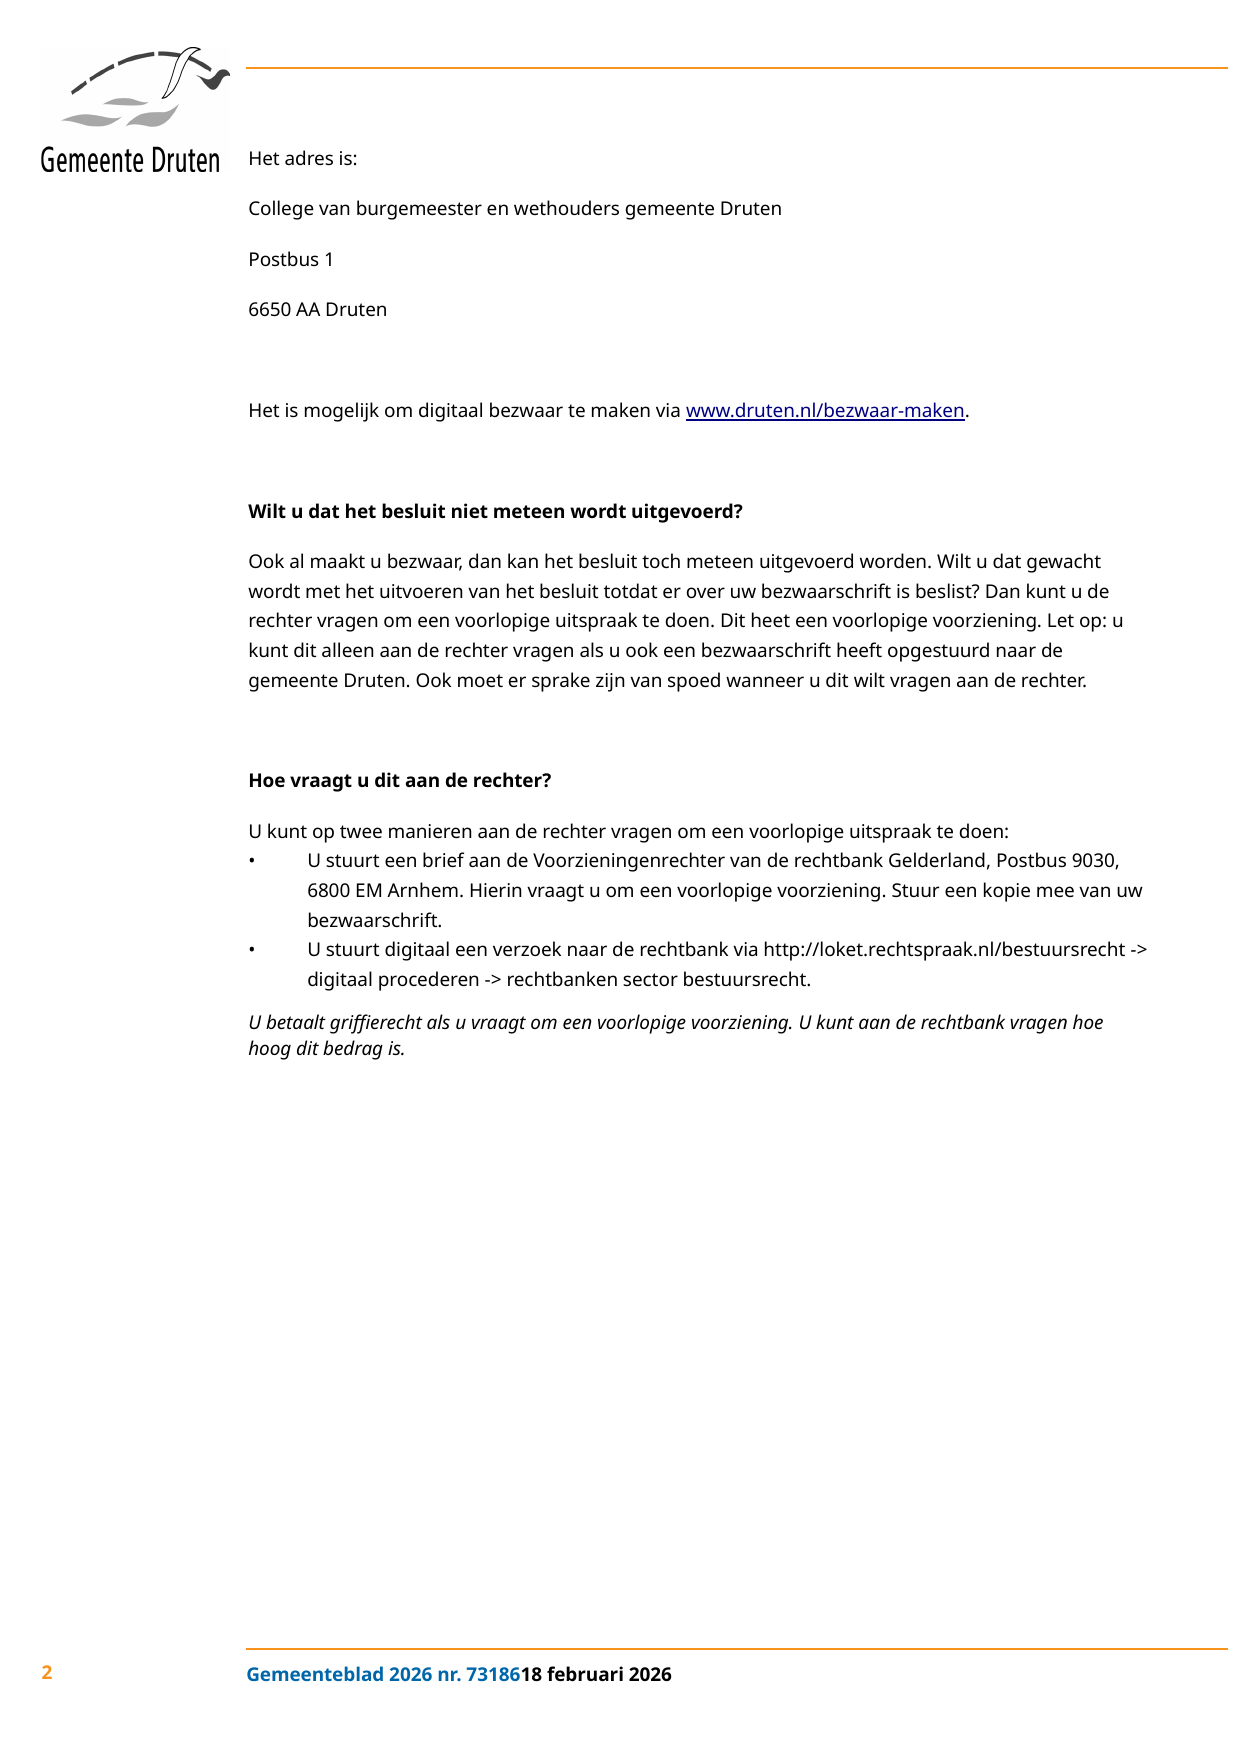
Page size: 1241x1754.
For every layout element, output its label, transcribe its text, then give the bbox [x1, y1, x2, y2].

list U stuurt digitaal een verzoek naar de rechtbank via http://loket.rechtspraak.nl/bestuursrecht -> digitaal procederen -> rechtbanken sector bestuursrecht. [248, 936, 1152, 992]
list U stuurt een brief aan de Voorzieningenrechter van de rechtbank Gelderland, Postbus 9030, 6800 EM Arnhem. Hierin vraagt u om een voorlopige voorziening. Stuur een kopie mee van uw bezwaarschrift. [248, 848, 1152, 933]
text Hoe vraagt u dit aan de rechter? [248, 768, 1152, 793]
text 6650 AA Druten [248, 296, 1152, 322]
text Het adres is: [248, 145, 1152, 171]
picture [41, 47, 231, 172]
text Ook al maakt u bezwaar, dan kan het besluit toch meteen uitgevoerd worden. Wilt u dat gewacht wordt met het uitvoeren van het besluit totdat er over uw bezwaarschrift is beslist? Dan kunt u de rechter vragen om een voorlopige uitspraak te doen. Dit heet een voorlopige voorziening. Let op: u kunt dit alleen aan de rechter vragen als u ook een bezwaarschrift heeft opgestuurd naar de gemeente Druten. Ook moet er sprake zijn van spoed wanneer u dit wilt vragen aan de rechter. [248, 548, 1152, 693]
text Het is mogelijk om digitaal bezwaar te maken via www.druten.nl/bezwaar-maken. [248, 397, 1152, 423]
text Wilt u dat het besluit niet meteen wordt uitgevoerd? [248, 498, 1152, 524]
text U betaalt griffierecht als u vraagt om een voorlopige voorziening. U kunt aan de rechtbank vragen hoe hoog dit bedrag is. [248, 1009, 1152, 1061]
text U kunt op twee manieren aan de rechter vragen om een voorlopige uitspraak te doen: [248, 818, 1152, 844]
text College van burgemeester en wethouders gemeente Druten [248, 196, 1152, 221]
text Postbus 1 [248, 246, 1152, 272]
